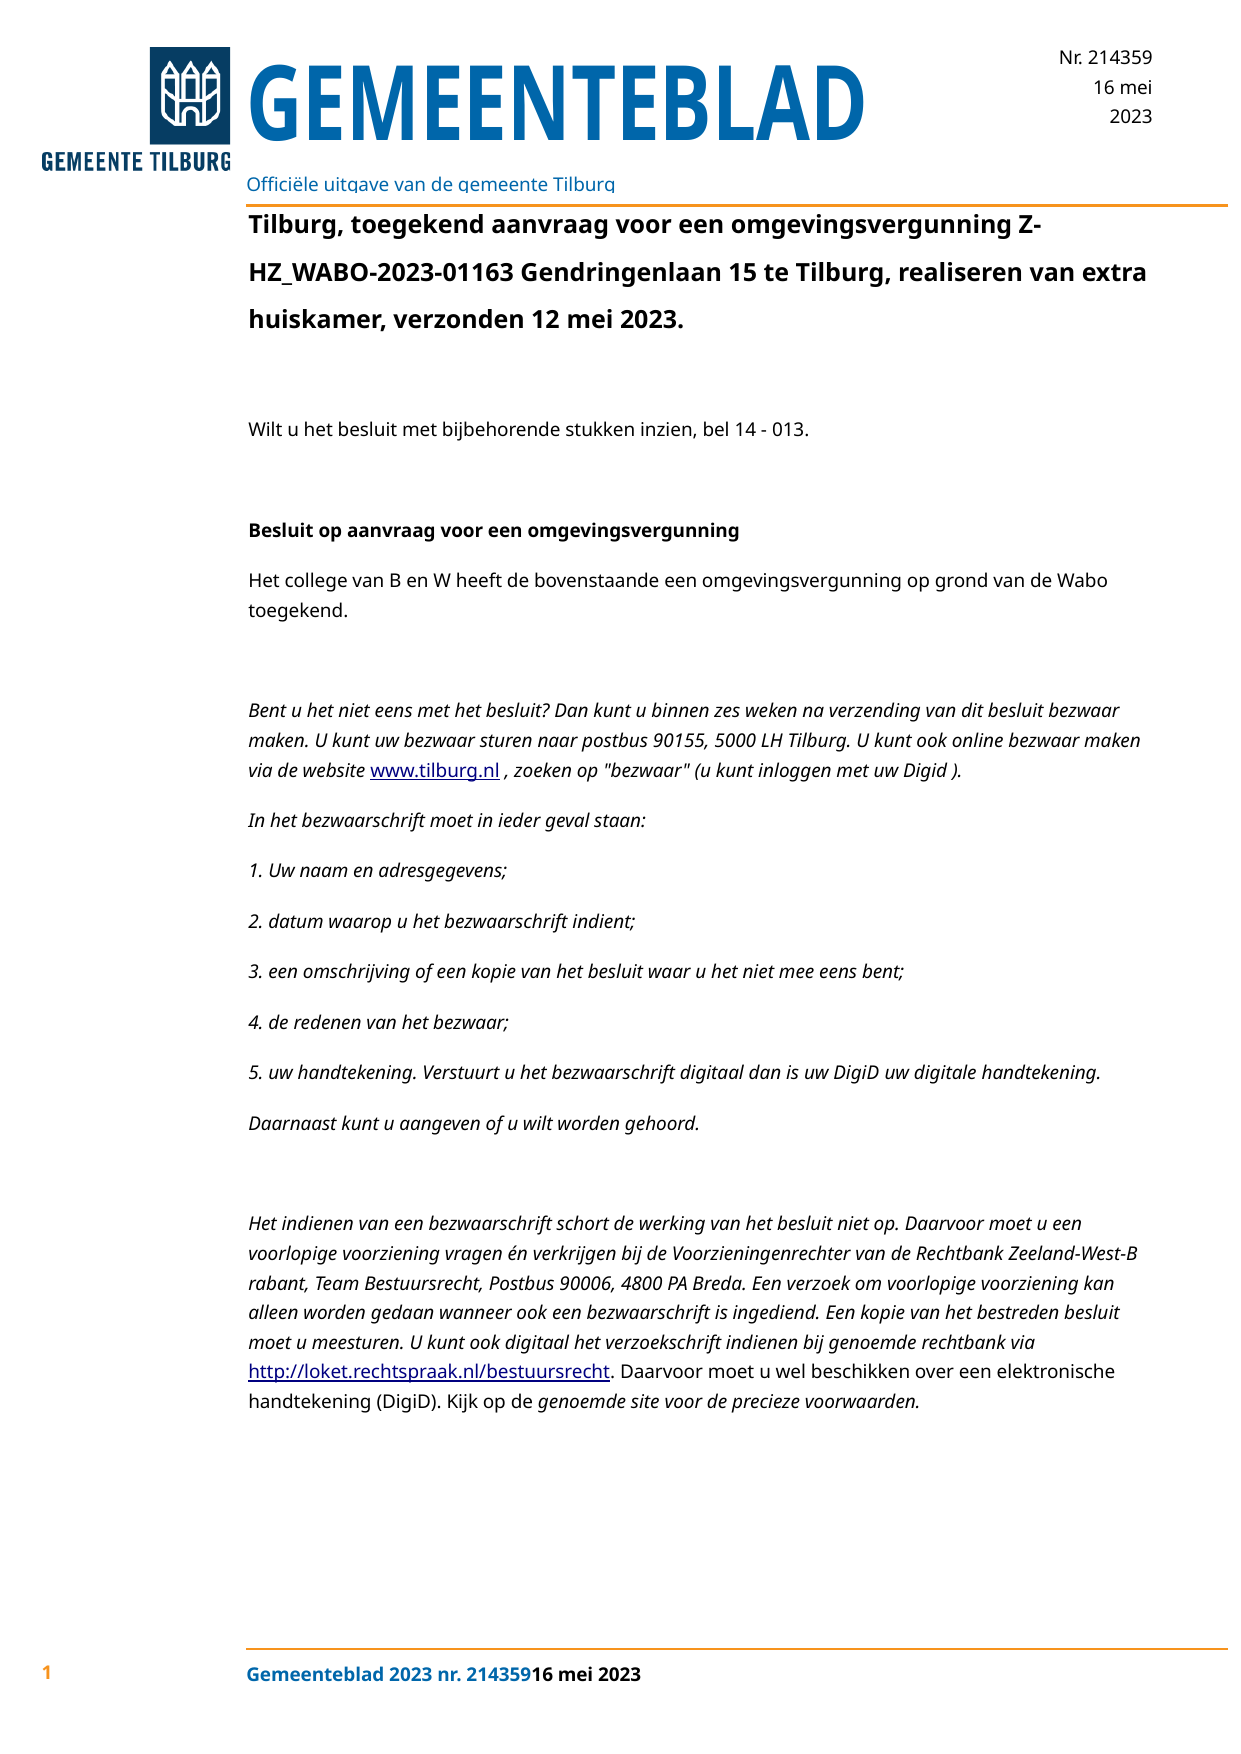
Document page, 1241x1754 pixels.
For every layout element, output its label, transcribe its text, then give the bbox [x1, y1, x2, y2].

text Wilt u het besluit met bijbehorende stukken inzien, bel 14 - 013. [248, 416, 1152, 442]
text Tilburg, toegekend aanvraag voor een omgevingsvergunning Z-HZ_WABO-2023-01163 Gendringenlaan 15 te Tilburg, realiseren van extra huiskamer, verzonden 12 mei 2023. [248, 207, 1152, 336]
text Bent u het niet eens met het besluit? Dan kunt u binnen zes weken na verzending van dit besluit bezwaar maken. U kunt uw bezwaar sturen naar postbus 90155, 5000 LH Tilburg. U kunt ook online bezwaar maken via de website www.tilburg.nl , zoeken op "bezwaar" (u kunt inloggen met uw Digid ). [248, 698, 1152, 782]
text 3. een omschrijving of een kopie van het besluit waar u het niet mee eens bent; [248, 958, 1152, 984]
text 2. datum waarop u het bezwaarschrift indient; [248, 908, 1152, 934]
text Daarnaast kunt u aangeven of u wilt worden gehoord. [248, 1110, 1152, 1135]
text Het indienen van een bezwaarschrift schort de werking van het besluit niet op. Daarvoor moet u een voorlopige voorziening vragen én verkrijgen bij de Voorzieningenrechter van de Rechtbank Zeeland-West-B rabant, Team Bestuursrecht, Postbus 90006, 4800 PA Breda. Een verzoek om voorlopige voorziening kan alleen worden gedaan wanneer ook een bezwaarschrift is ingediend. Een kopie van het bestreden besluit moet u meesturen. U kunt ook digitaal het verzoekschrift indienen bij genoemde rechtbank via http://loket.rechtspraak.nl/bestuursrecht. Daarvoor moet u wel beschikken over een elektronische handtekening (DigiD). Kijk op de genoemde site voor de precieze voorwaarden. [248, 1211, 1152, 1414]
picture [41, 47, 231, 172]
text Besluit op aanvraag voor een omgevingsvergunning [248, 517, 1152, 542]
text 4. de redenen van het bezwaar; [248, 1009, 1152, 1034]
text In het bezwaarschrift moet in ieder geval staan: [248, 807, 1152, 833]
text Het college van B en W heeft de bovenstaande een omgevingsvergunning op grond van de Wabo toegekend. [248, 567, 1152, 622]
text 5. uw handtekening. Verstuurt u het bezwaarschrift digitaal dan is uw DigiD uw digitale handtekening. [248, 1059, 1152, 1085]
text 1. Uw naam en adresgegevens; [248, 858, 1152, 883]
